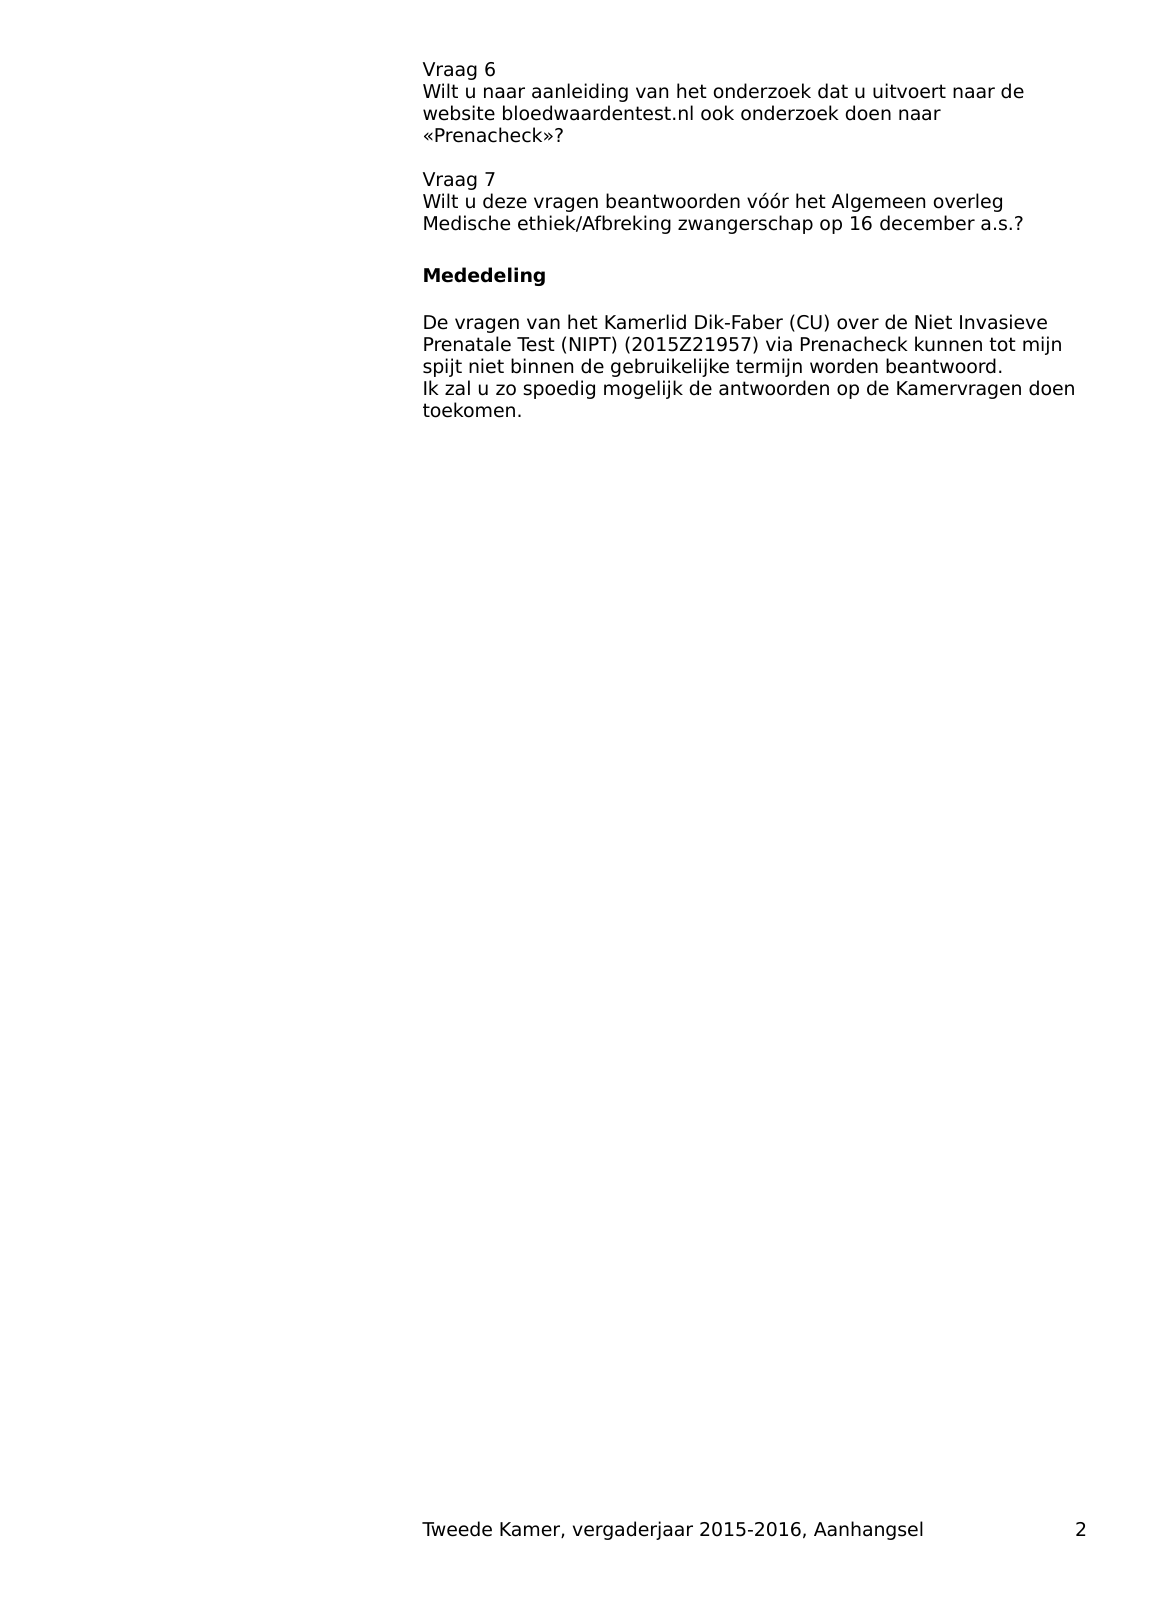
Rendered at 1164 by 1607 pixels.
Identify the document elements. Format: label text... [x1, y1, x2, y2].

subtitle Mededeling [422, 265, 1087, 287]
text Wilt u naar aanleiding van het onderzoek dat u uitvoert naar de website bloedwaardentest.nl ook onderzoek doen naar «Prenacheck»? [422, 81, 1087, 147]
text De vragen van het Kamerlid Dik-Faber (CU) over de Niet Invasieve Prenatale Test (NIPT) (2015Z21957) via Prenacheck kunnen tot mijn spijt niet binnen de gebruikelijke termijn worden beantwoord. [422, 312, 1087, 378]
text Vraag 6 [422, 59, 1087, 81]
text Vraag 7 [422, 169, 1087, 191]
text Wilt u deze vragen beantwoorden vóór het Algemeen overleg Medische ethiek/Afbreking zwangerschap op 16 december a.s.? [422, 191, 1087, 235]
text Ik zal u zo spoedig mogelijk de antwoorden op de Kamervragen doen toekomen. [422, 378, 1087, 422]
